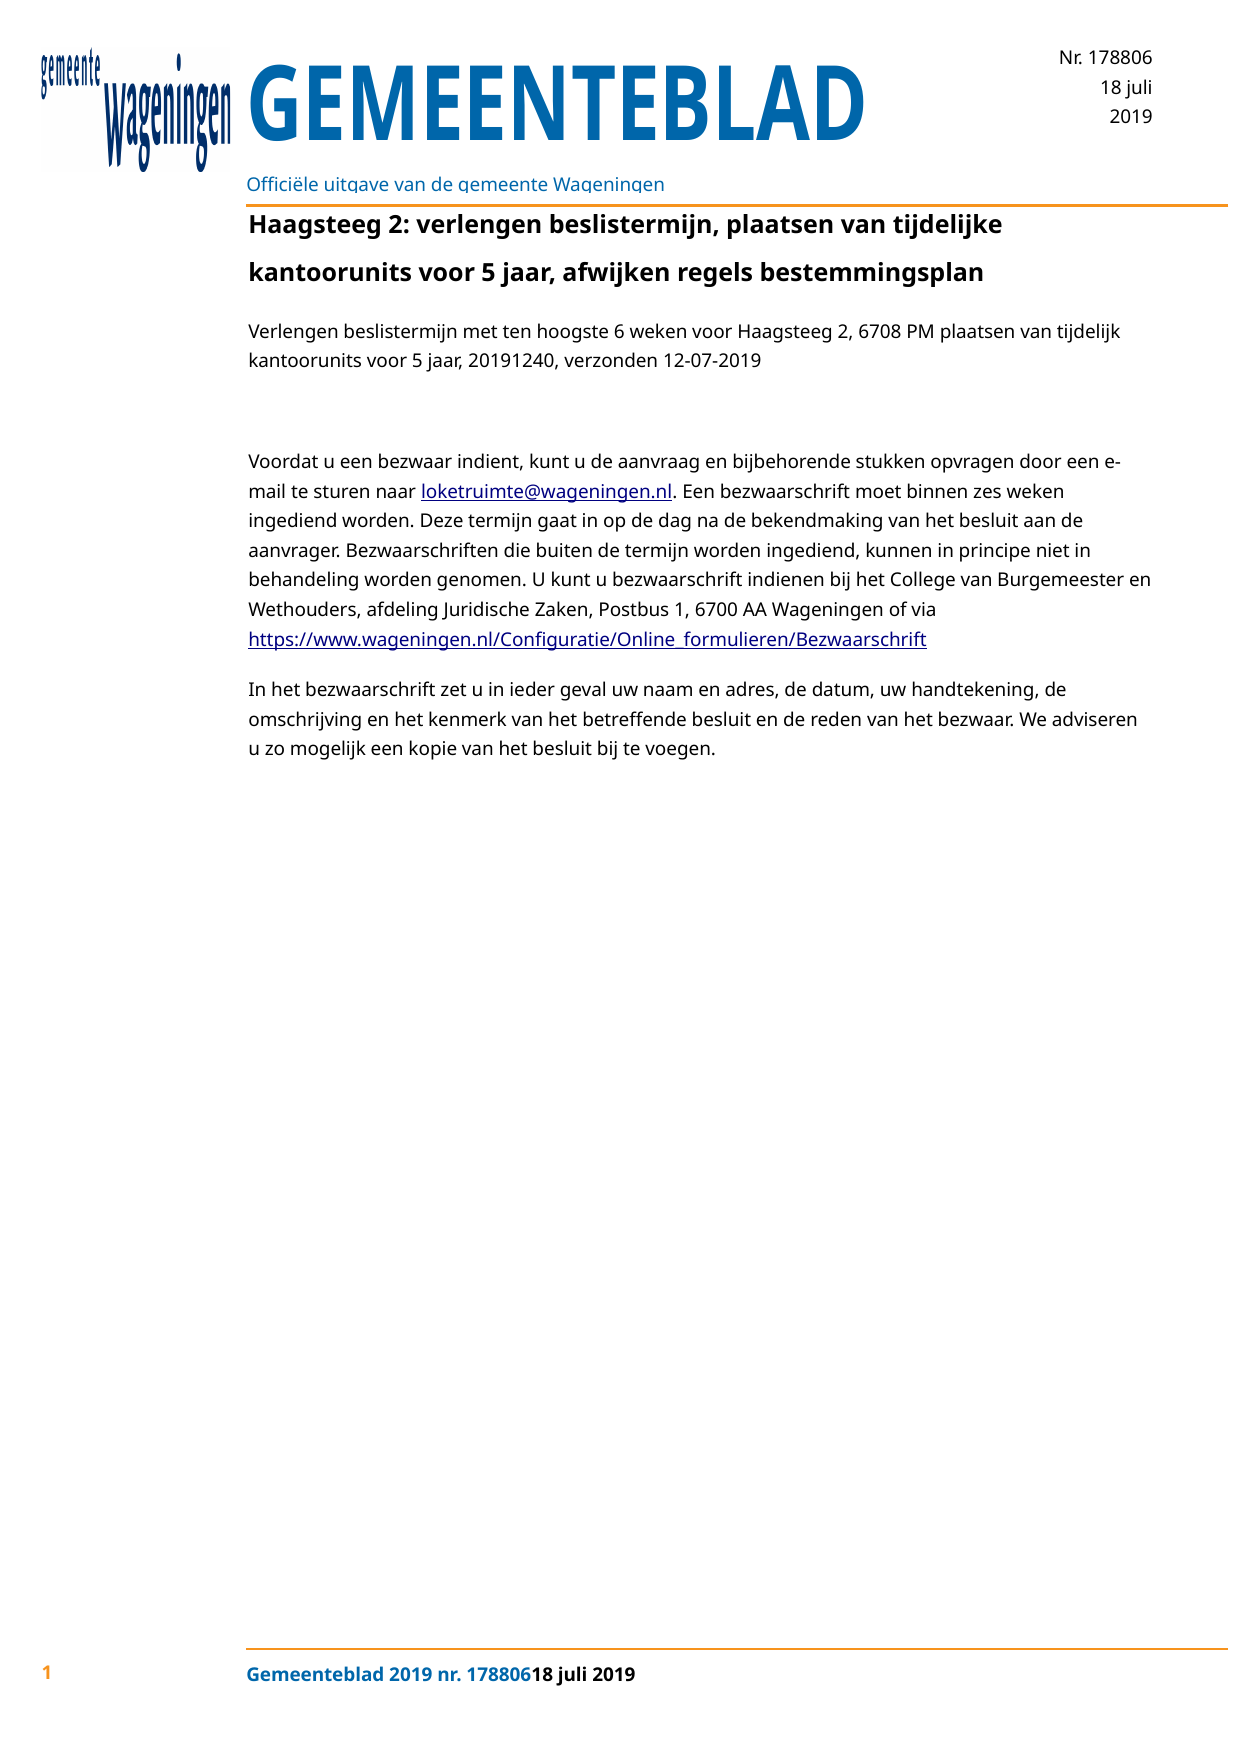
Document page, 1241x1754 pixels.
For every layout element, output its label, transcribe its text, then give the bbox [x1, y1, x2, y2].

text In het bezwaarschrift zet u in ieder geval uw naam en adres, de datum, uw handtekening, de omschrijving en het kenmerk van het betreffende besluit en de reden van het bezwaar. We adviseren u zo mogelijk een kopie van het besluit bij te voegen. [248, 676, 1152, 761]
text Haagsteeg 2: verlengen beslistermijn, plaatsen van tijdelijke kantoorunits voor 5 jaar, afwijken regels bestemmingsplan [248, 207, 1152, 288]
picture [41, 47, 231, 172]
text Verlengen beslistermijn met ten hoogste 6 weken voor Haagsteeg 2, 6708 PM plaatsen van tijdelijk kantoorunits voor 5 jaar, 20191240, verzonden 12-07-2019 [248, 318, 1152, 373]
text Voordat u een bezwaar indient, kunt u de aanvraag en bijbehorende stukken opvragen door een e-mail te sturen naar loketruimte@wageningen.nl. Een bezwaarschrift moet binnen zes weken ingediend worden. Deze termijn gaat in op de dag na de bekendmaking van het besluit aan de aanvrager. Bezwaarschriften die buiten de termijn worden ingediend, kunnen in principe niet in behandeling worden genomen. U kunt u bezwaarschrift indienen bij het College van Burgemeester en Wethouders, afdeling Juridische Zaken, Postbus 1, 6700 AA Wageningen of via https://www.wageningen.nl/Configuratie/Online_formulieren/Bezwaarschrift [248, 448, 1152, 652]
